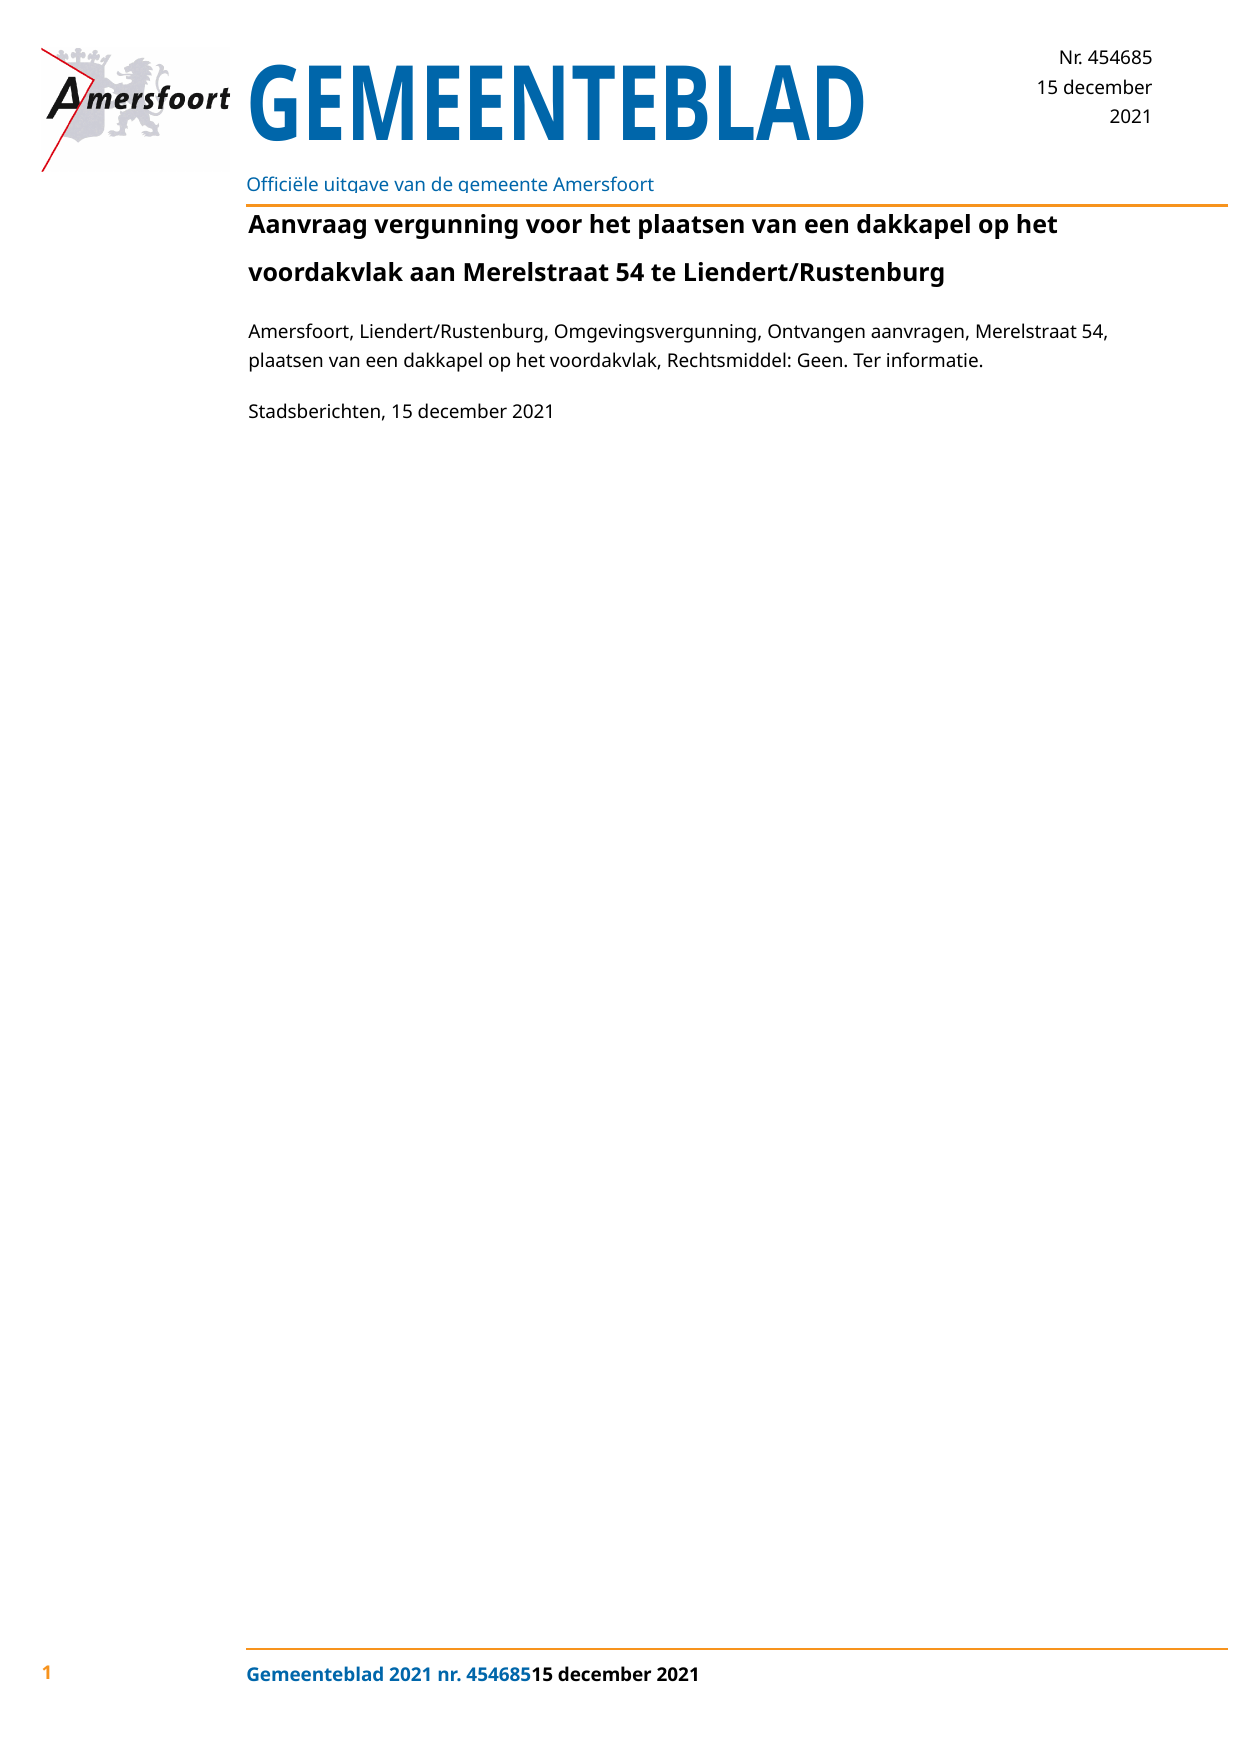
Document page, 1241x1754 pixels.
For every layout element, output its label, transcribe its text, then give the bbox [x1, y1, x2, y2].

text Aanvraag vergunning voor het plaatsen van een dakkapel op het voordakvlak aan Merelstraat 54 te Liendert/Rustenburg [248, 207, 1152, 288]
text Amersfoort, Liendert/Rustenburg, Omgevingsvergunning, Ontvangen aanvragen, Merelstraat 54, plaatsen van een dakkapel op het voordakvlak, Rechtsmiddel: Geen. Ter informatie. [248, 318, 1152, 373]
picture [41, 47, 231, 172]
text Stadsberichten, 15 december 2021 [248, 398, 1152, 424]
